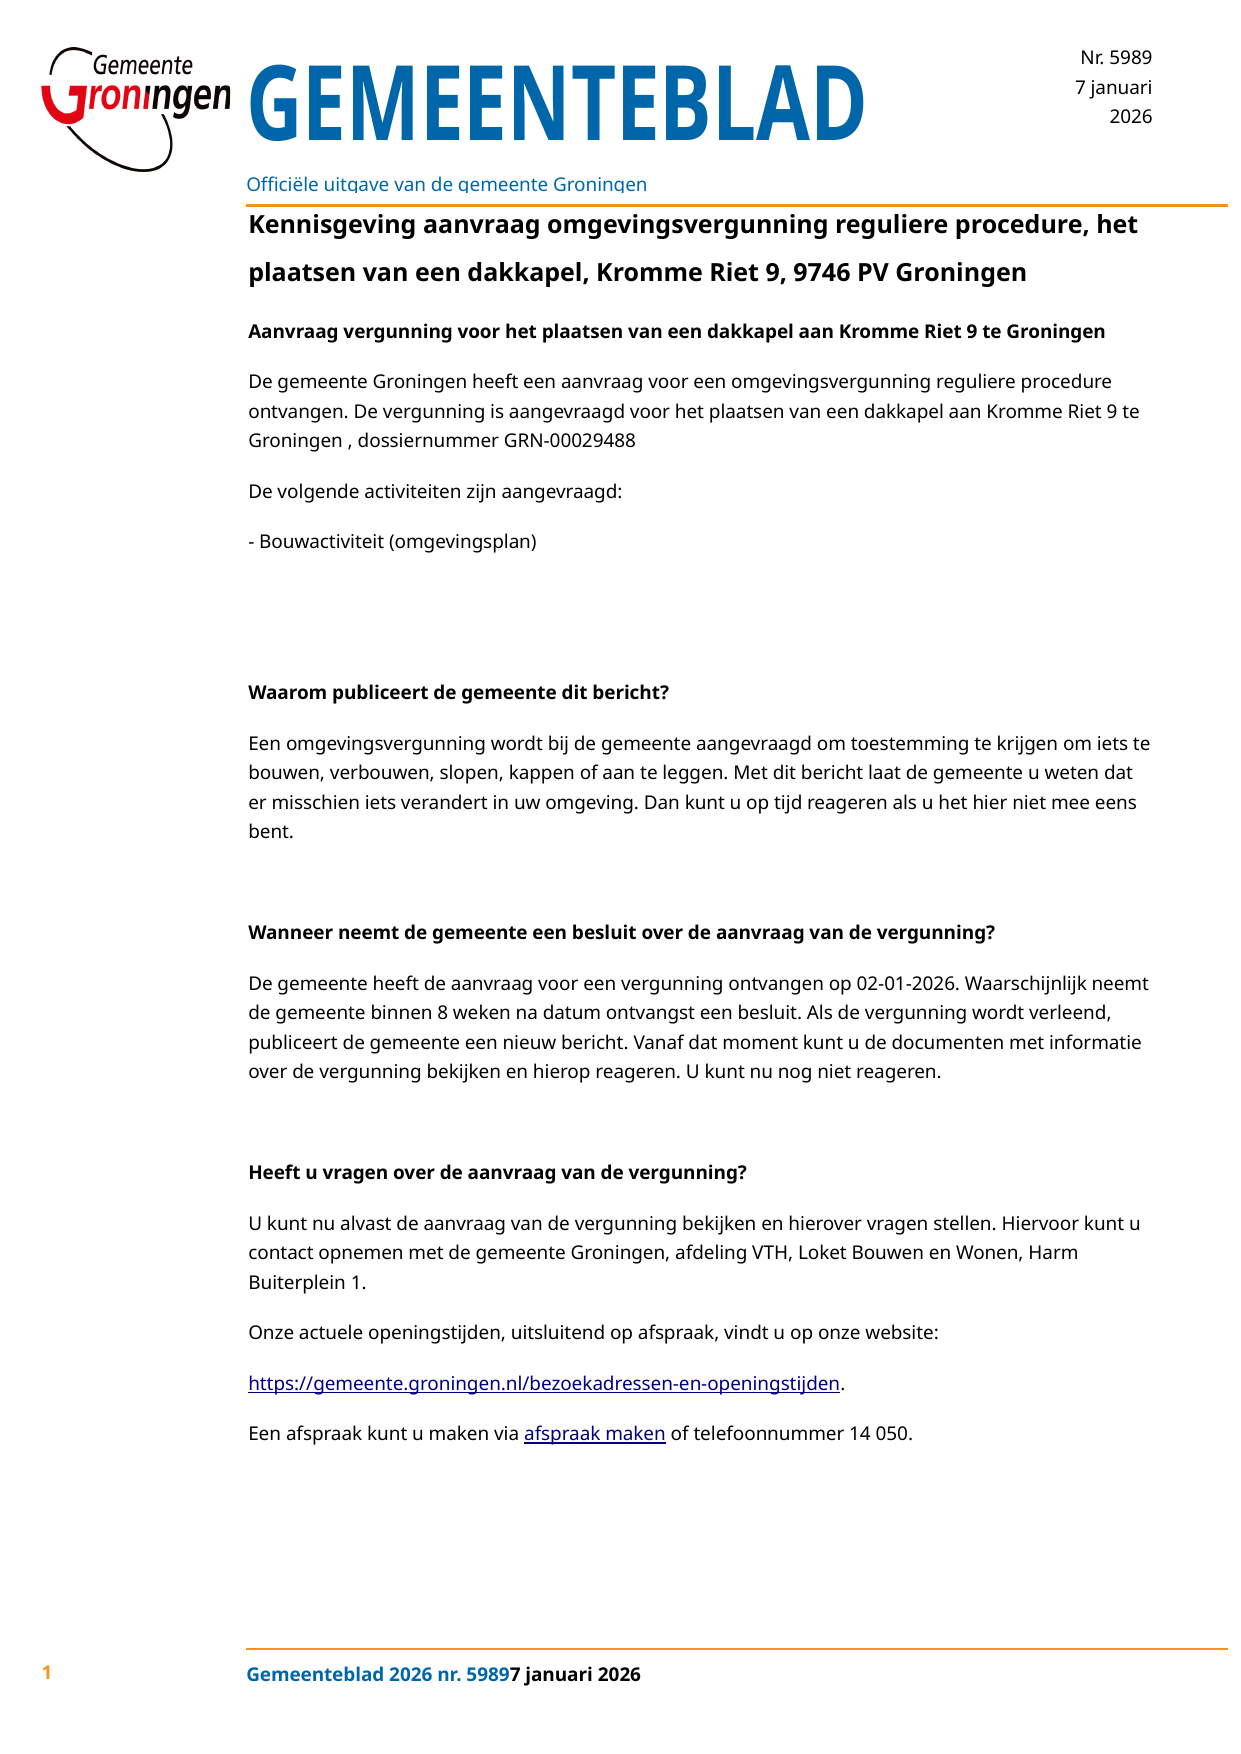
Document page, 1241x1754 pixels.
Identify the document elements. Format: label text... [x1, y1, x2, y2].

text Een omgevingsvergunning wordt bij de gemeente aangevraagd om toestemming te krijgen om iets te bouwen, verbouwen, slopen, kappen of aan te leggen. Met dit bericht laat de gemeente u weten dat er misschien iets verandert in uw omgeving. Dan kunt u op tijd reageren als u het hier niet mee eens bent. [248, 730, 1152, 844]
text De volgende activiteiten zijn aangevraagd: [248, 478, 1152, 504]
text https://gemeente.groningen.nl/bezoekadressen-en-openingstijden. [248, 1370, 1152, 1396]
text Een afspraak kunt u maken via afspraak maken of telefoonnummer 14 050. [248, 1420, 1152, 1446]
text De gemeente Groningen heeft een aanvraag voor een omgevingsvergunning reguliere procedure ontvangen. De vergunning is aangevraagd voor het plaatsen van een dakkapel aan Kromme Riet 9 te Groningen , dossiernummer GRN-00029488 [248, 368, 1152, 453]
text De gemeente heeft de aanvraag voor een vergunning ontvangen op 02-01-2026. Waarschijnlijk neemt de gemeente binnen 8 weken na datum ontvangst een besluit. Als de vergunning wordt verleend, publiceert de gemeente een nieuw bericht. Vanaf dat moment kunt u de documenten met informatie over de vergunning bekijken en hierop reageren. U kunt nu nog niet reageren. [248, 970, 1152, 1084]
text - Bouwactiviteit (omgevingsplan) [248, 528, 1152, 554]
text Aanvraag vergunning voor het plaatsen van een dakkapel aan Kromme Riet 9 te Groningen [248, 318, 1152, 344]
text Onze actuele openingstijden, uitsluitend op afspraak, vindt u op onze website: [248, 1319, 1152, 1345]
text Wanneer neemt de gemeente een besluit over de aanvraag van de vergunning? [248, 919, 1152, 945]
picture [41, 47, 231, 172]
text U kunt nu alvast de aanvraag van de vergunning bekijken en hierover vragen stellen. Hiervoor kunt u contact opnemen met de gemeente Groningen, afdeling VTH, Loket Bouwen en Wonen, Harm Buiterplein 1. [248, 1210, 1152, 1295]
text Kennisgeving aanvraag omgevingsvergunning reguliere procedure, het plaatsen van een dakkapel, Kromme Riet 9, 9746 PV Groningen [248, 207, 1152, 288]
text Waarom publiceert de gemeente dit bericht? [248, 679, 1152, 705]
text Heeft u vragen over de aanvraag van de vergunning? [248, 1159, 1152, 1185]
